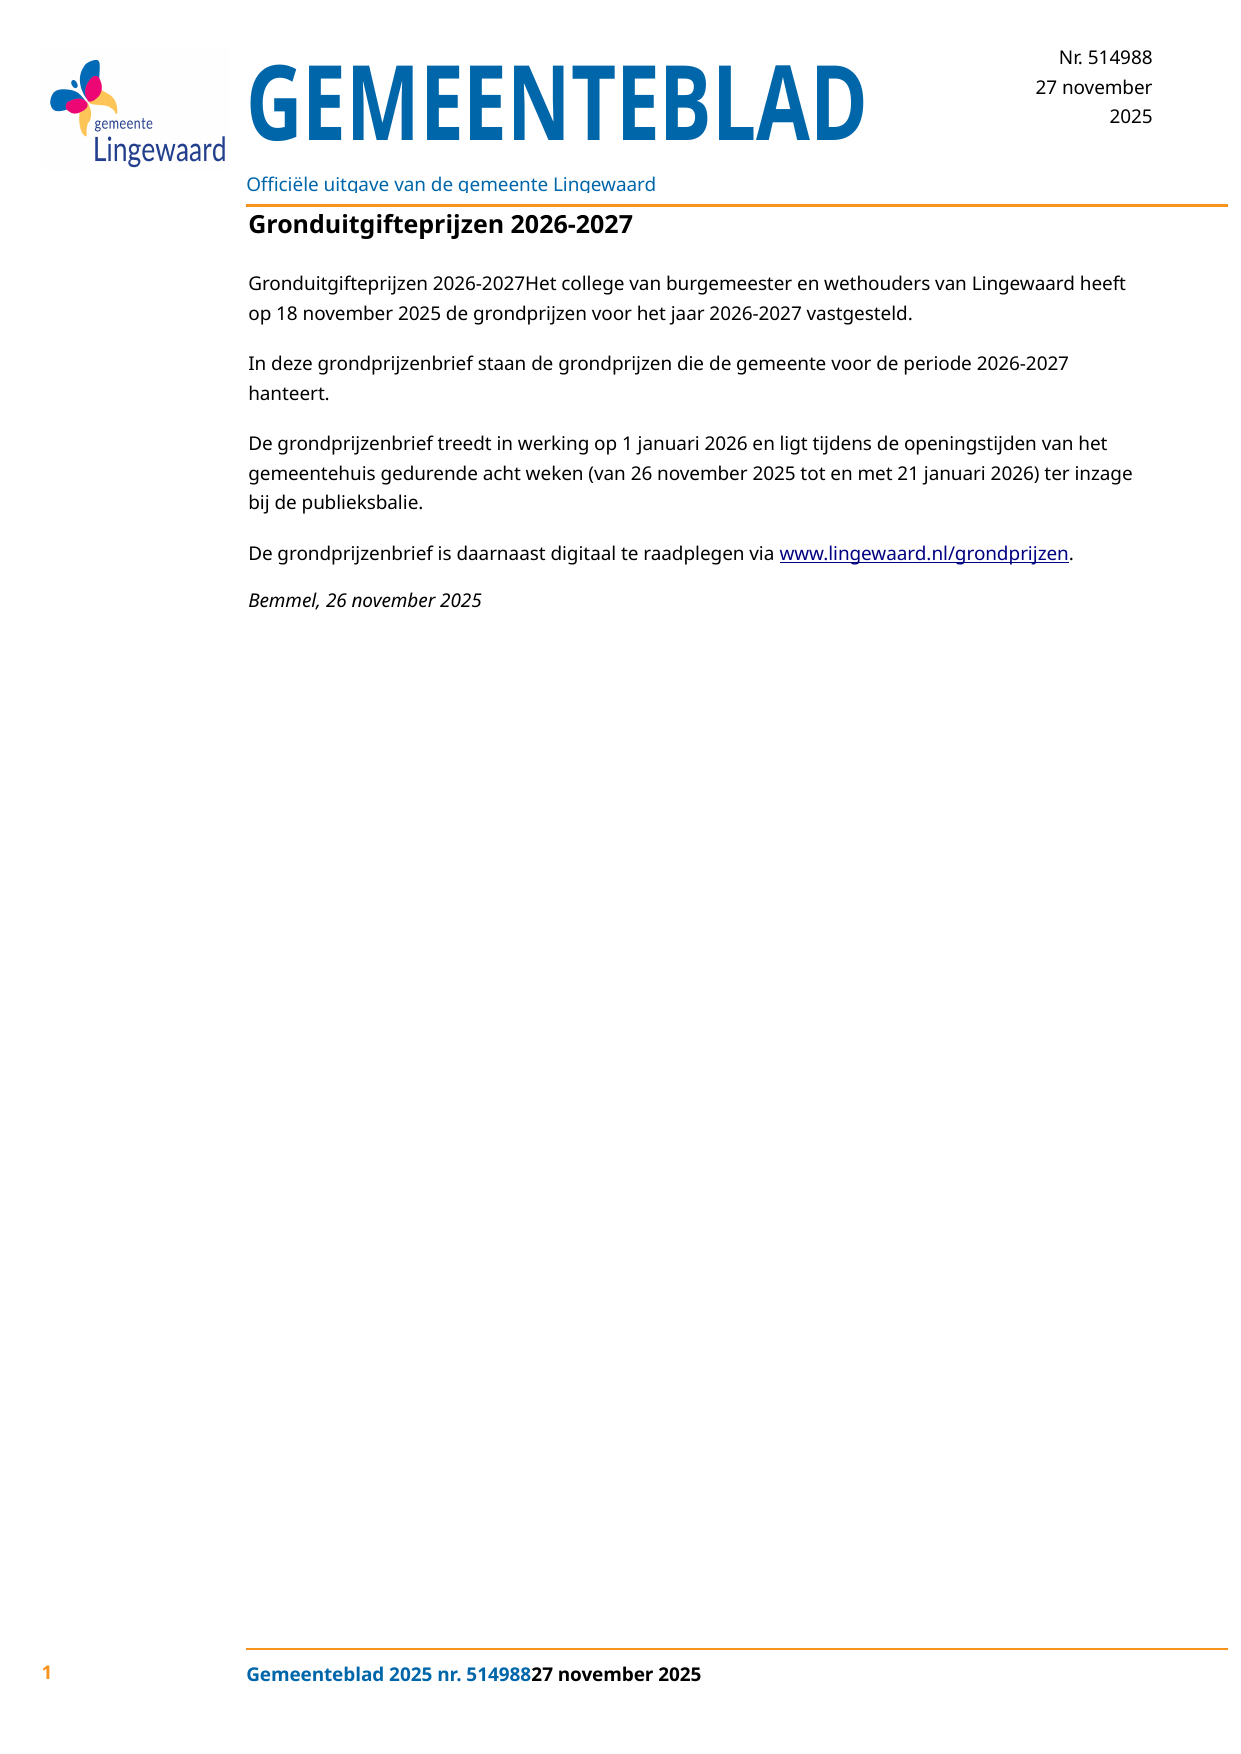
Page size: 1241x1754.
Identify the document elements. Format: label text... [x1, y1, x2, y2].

picture [41, 47, 231, 172]
text Bemmel, 26 november 2025 [248, 588, 1152, 613]
text Gronduitgifteprijzen 2026-2027 [248, 207, 1152, 241]
text Gronduitgifteprijzen 2026-2027Het college van burgemeester en wethouders van Lingewaard heeft op 18 november 2025 de grondprijzen voor het jaar 2026-2027 vastgesteld. [248, 270, 1152, 326]
text De grondprijzenbrief treedt in werking op 1 januari 2026 en ligt tijdens de openingstijden van het gemeentehuis gedurende acht weken (van 26 november 2025 tot en met 21 januari 2026) ter inzage bij de publieksbalie. [248, 430, 1152, 515]
text De grondprijzenbrief is daarnaast digitaal te raadplegen via www.lingewaard.nl/grondprijzen. [248, 540, 1152, 566]
text In deze grondprijzenbrief staan de grondprijzen die de gemeente voor de periode 2026-2027 hanteert. [248, 350, 1152, 406]
